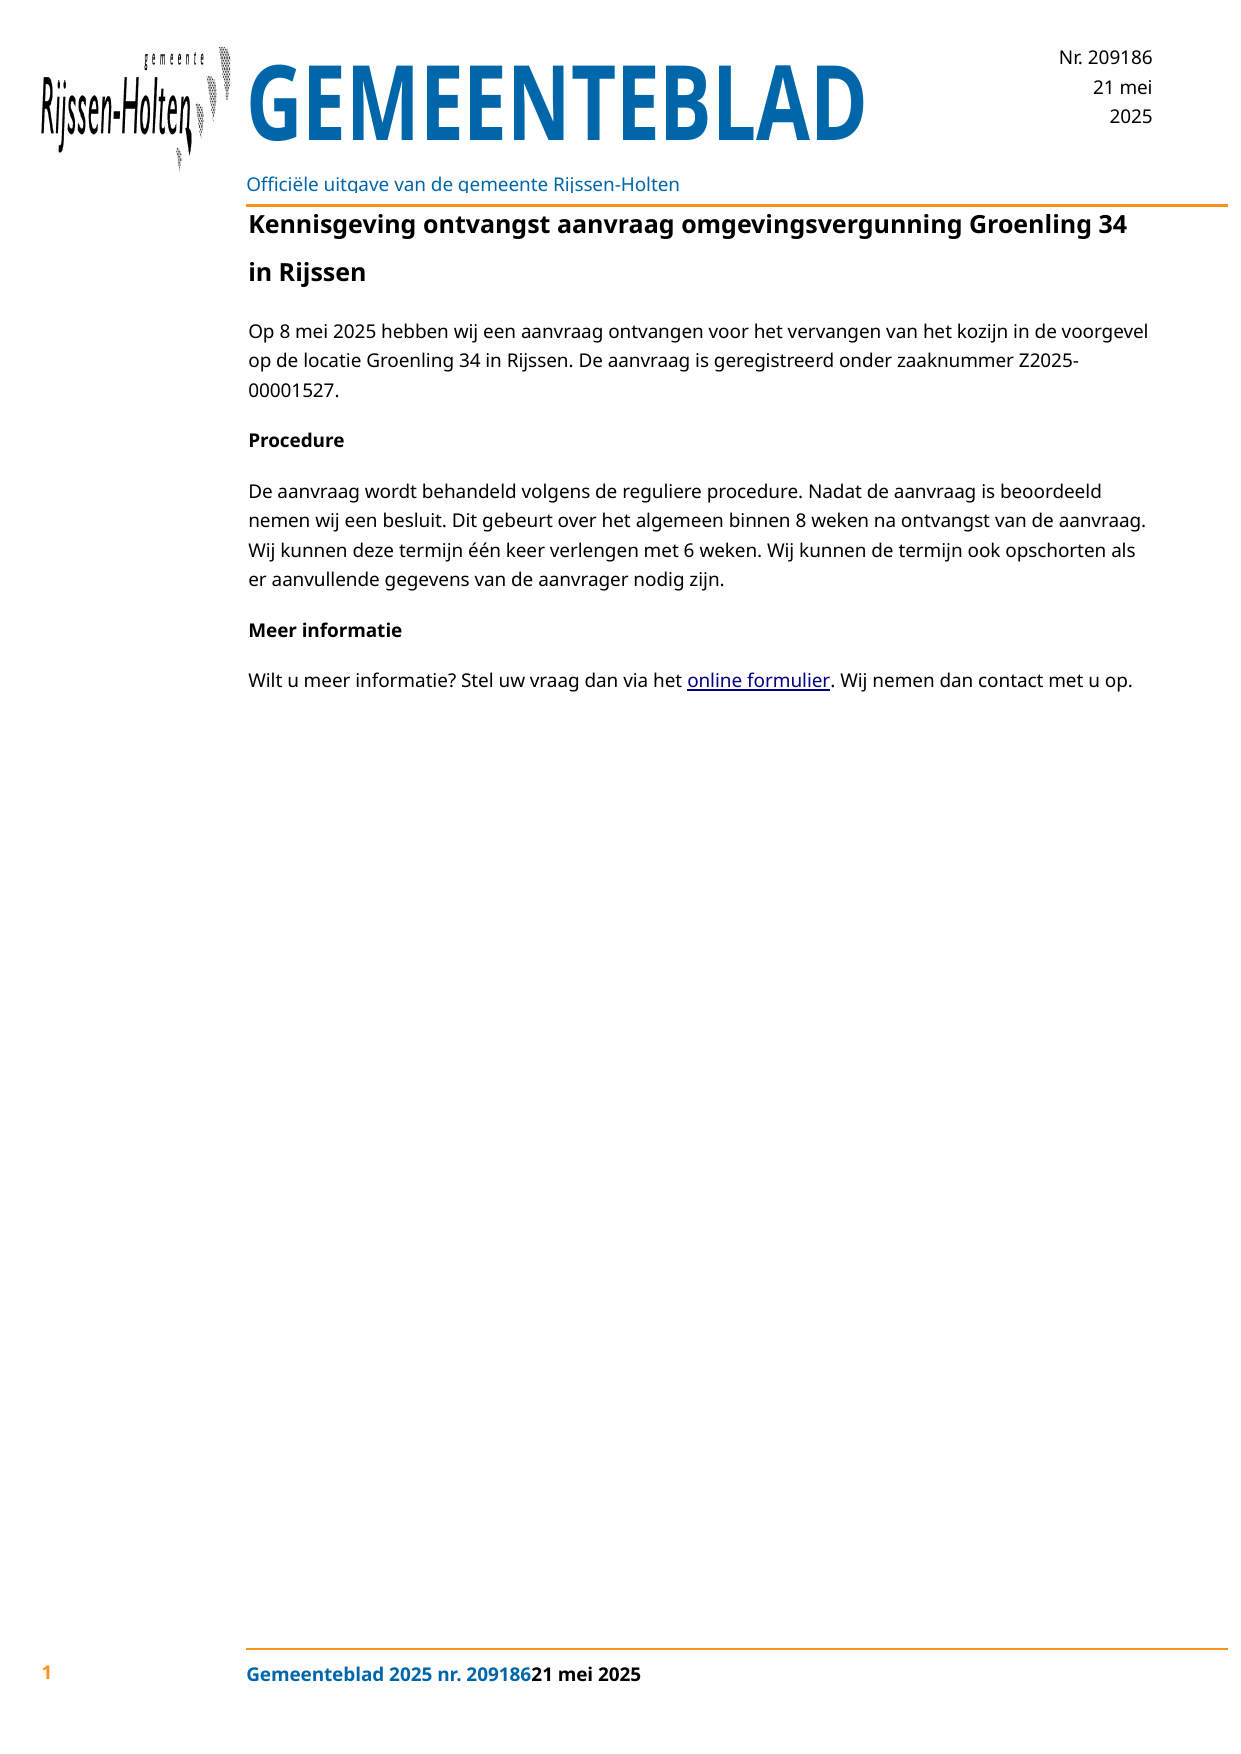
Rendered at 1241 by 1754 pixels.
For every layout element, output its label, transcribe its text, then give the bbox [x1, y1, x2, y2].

text Procedure [248, 427, 1152, 453]
text Meer informatie [248, 617, 1152, 643]
text Op 8 mei 2025 hebben wij een aanvraag ontvangen voor het vervangen van het kozijn in de voorgevel op de locatie Groenling 34 in Rijssen. De aanvraag is geregistreerd onder zaaknummer Z2025-00001527. [248, 318, 1152, 403]
text De aanvraag wordt behandeld volgens de reguliere procedure. Nadat de aanvraag is beoordeeld nemen wij een besluit. Dit gebeurt over het algemeen binnen 8 weken na ontvangst van de aanvraag. Wij kunnen deze termijn één keer verlengen met 6 weken. Wij kunnen de termijn ook opschorten als er aanvullende gegevens van de aanvrager nodig zijn. [248, 478, 1152, 592]
text Wilt u meer informatie? Stel uw vraag dan via het online formulier. Wij nemen dan contact met u op. [248, 667, 1152, 693]
picture [41, 47, 231, 172]
text Kennisgeving ontvangst aanvraag omgevingsvergunning Groenling 34 in Rijssen [248, 207, 1152, 288]
